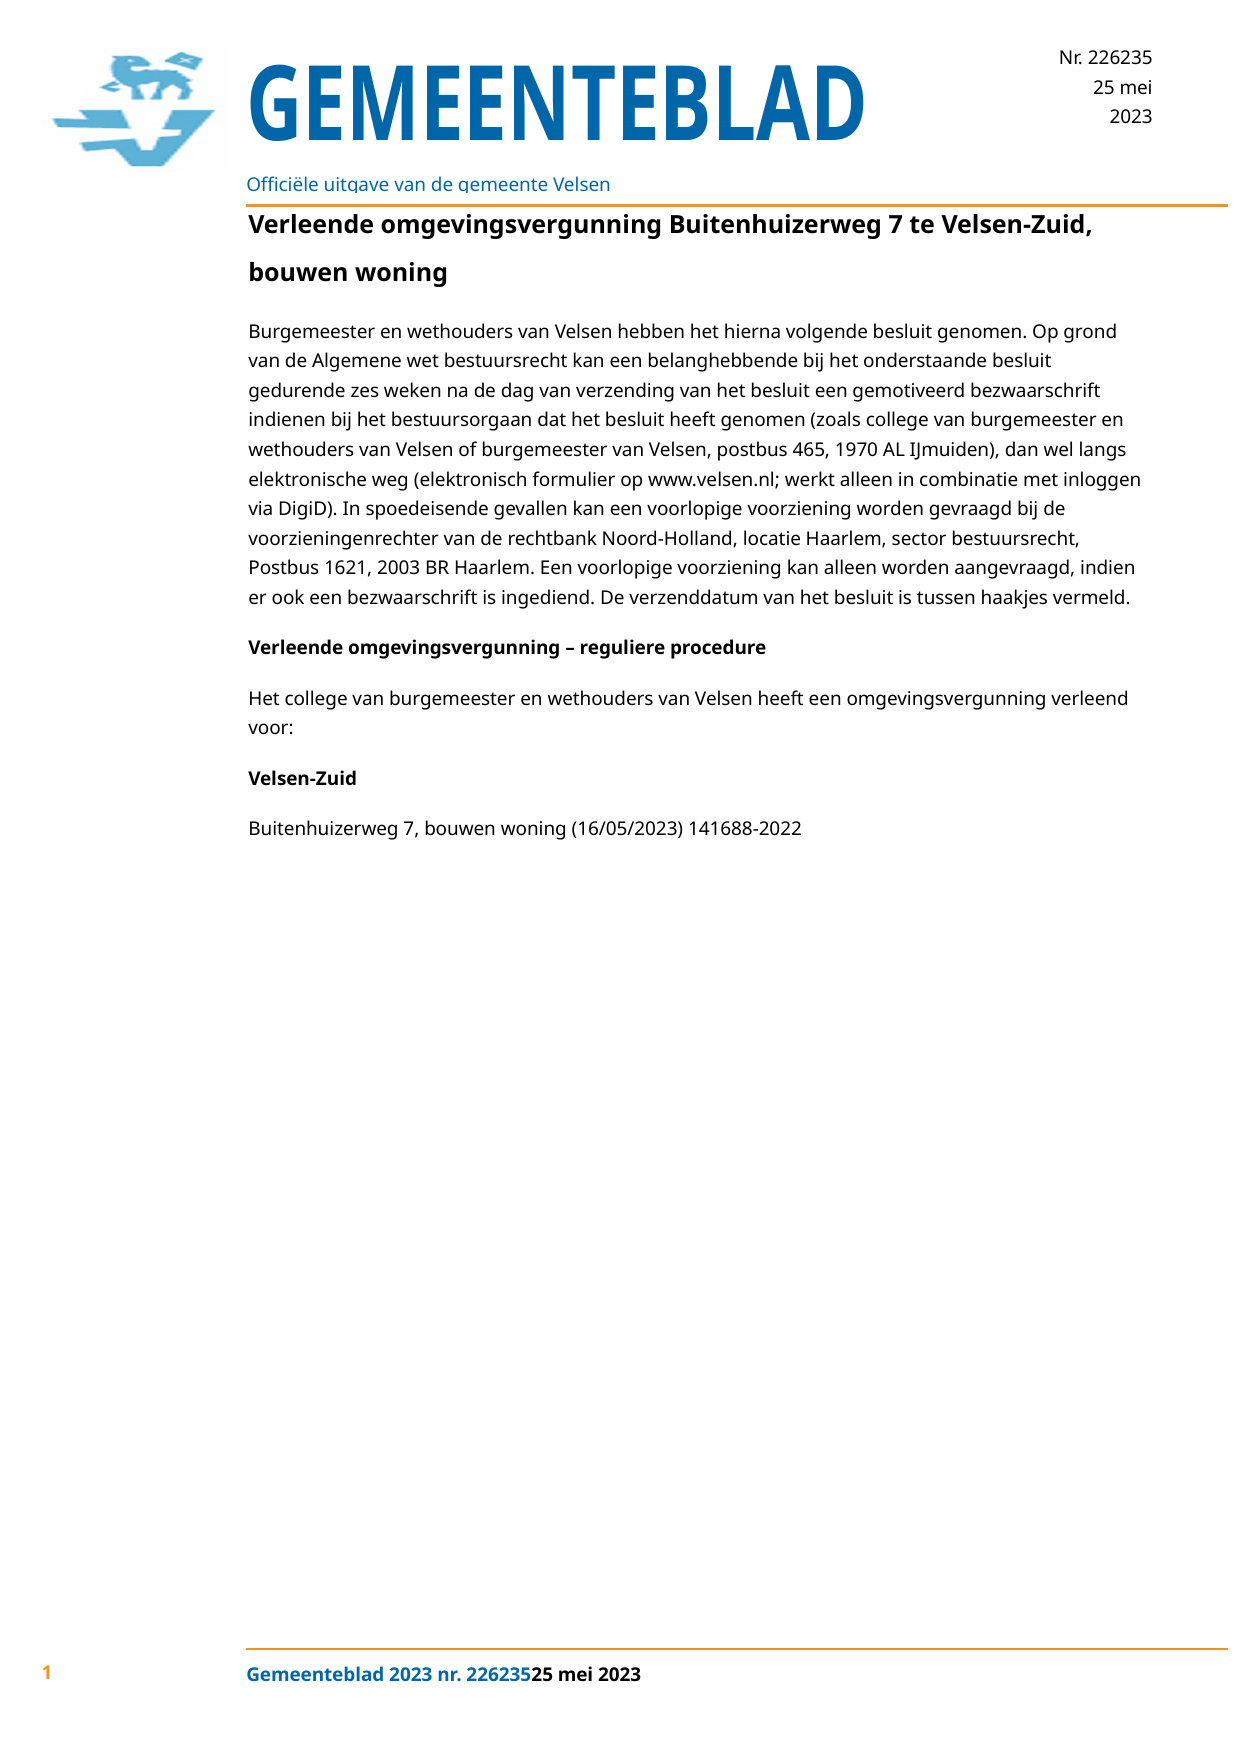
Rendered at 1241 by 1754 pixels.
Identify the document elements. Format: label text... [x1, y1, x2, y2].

text Verleende omgevingsvergunning – reguliere procedure [248, 634, 1152, 660]
text Buitenhuizerweg 7, bouwen woning (16/05/2023) 141688-2022 [248, 815, 1152, 841]
text Het college van burgemeester en wethouders van Velsen heeft een omgevingsvergunning verleend voor: [248, 685, 1152, 740]
text Burgemeester en wethouders van Velsen hebben het hierna volgende besluit genomen. Op grond van de Algemene wet bestuursrecht kan een belanghebbende bij het onderstaande besluit gedurende zes weken na de dag van verzending van het besluit een gemotiveerd bezwaarschrift indienen bij het bestuursorgaan dat het besluit heeft genomen (zoals college van burgemeester en wethouders van Velsen of burgemeester van Velsen, postbus 465, 1970 AL IJmuiden), dan wel langs elektronische weg (elektronisch formulier op www.velsen.nl; werkt alleen in combinatie met inloggen via DigiD). In spoedeisende gevallen kan een voorlopige voorziening worden gevraagd bij de voorzieningenrechter van de rechtbank Noord-Holland, locatie Haarlem, sector bestuursrecht, Postbus 1621, 2003 BR Haarlem. Een voorlopige voorziening kan alleen worden aangevraagd, indien er ook een bezwaarschrift is ingediend. De verzenddatum van het besluit is tussen haakjes vermeld. [248, 318, 1152, 610]
text Velsen-Zuid [248, 765, 1152, 791]
picture [41, 47, 231, 172]
text Verleende omgevingsvergunning Buitenhuizerweg 7 te Velsen-Zuid, bouwen woning [248, 207, 1152, 288]
